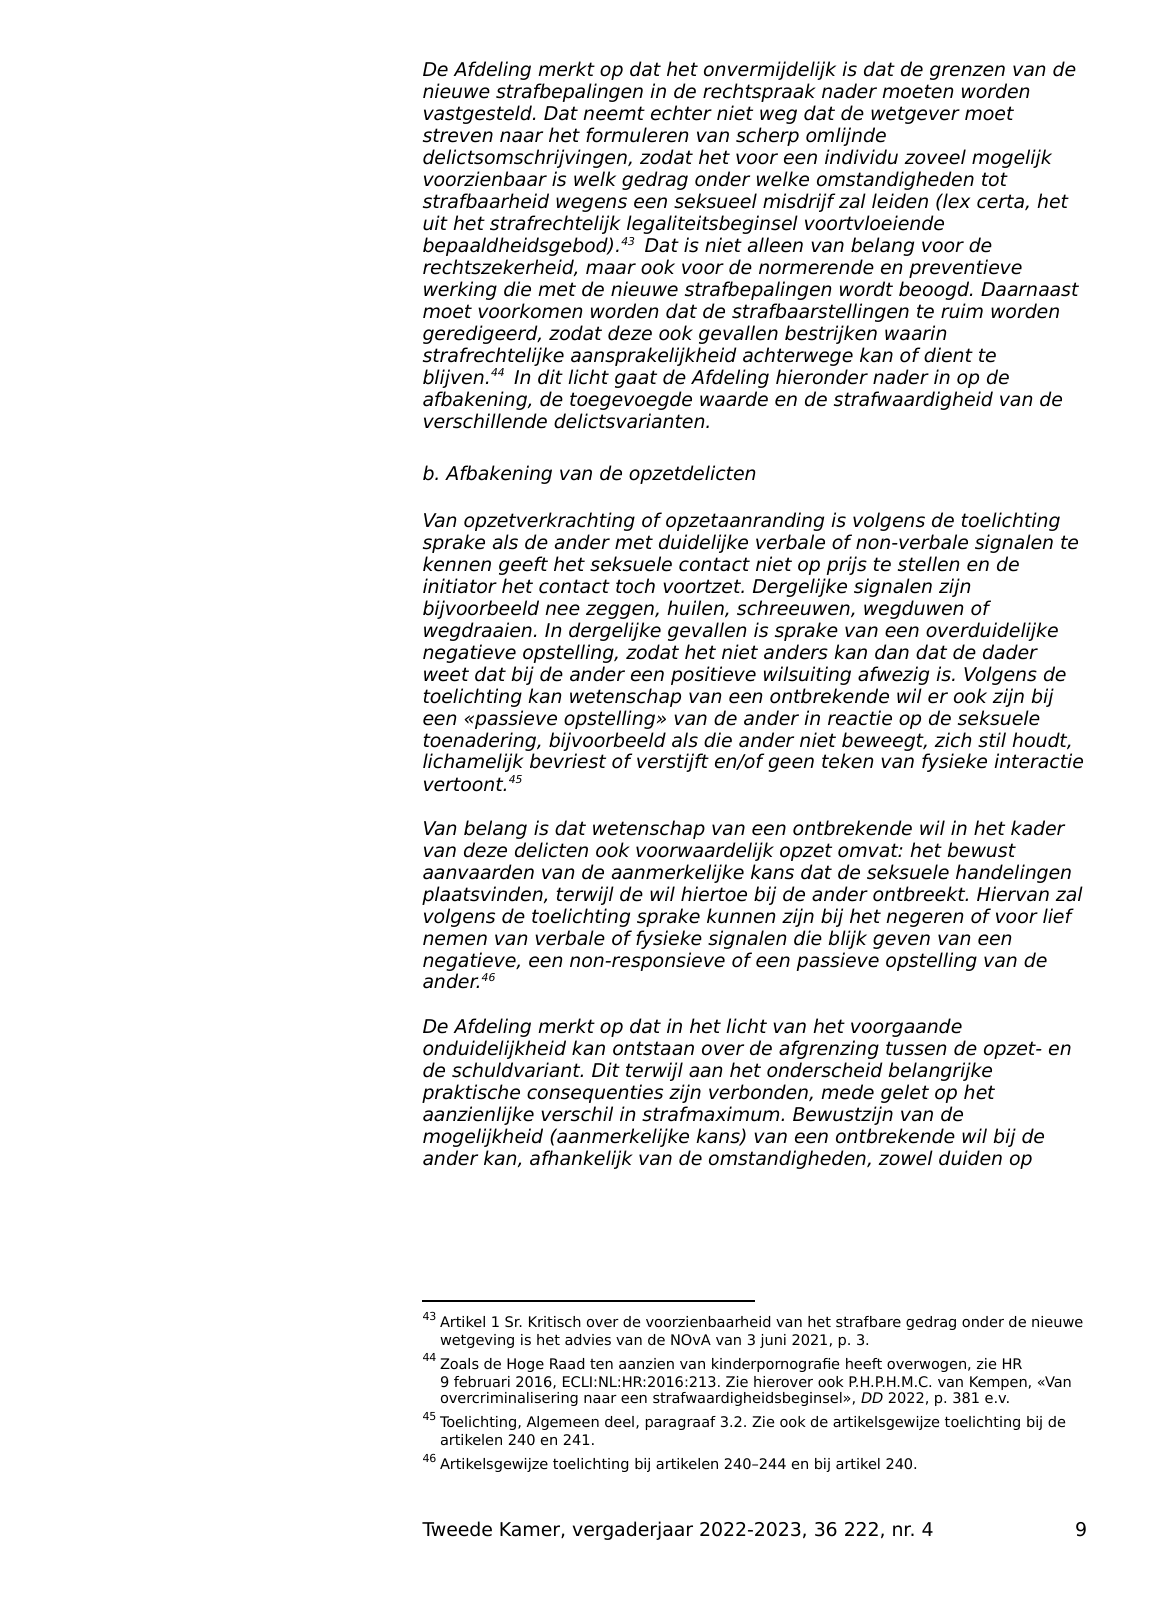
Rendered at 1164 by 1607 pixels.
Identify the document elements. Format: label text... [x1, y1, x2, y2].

text Artikel 1 Sr. Kritisch over de voorzienbaarheid van het strafbare gedrag onder de nieuwe wetgeving is het advies van de NOvA van 3 juni 2021, p. 3. [422, 1310, 1087, 1349]
text Van belang is dat wetenschap van een ontbrekende wil in het kader van deze delicten ook voorwaardelijk opzet omvat: het bewust aanvaarden van de aanmerkelijke kans dat de seksuele handelingen plaatsvinden, terwijl de wil hiertoe bij de ander ontbreekt. Hiervan zal volgens de toelichting sprake kunnen zijn bij het negeren of voor lief nemen van verbale of fysieke signalen die blijk geven van een negatieve, een non-responsieve of een passieve opstelling van de ander. [422, 818, 1087, 993]
text Toelichting, Algemeen deel, paragraaf 3.2. Zie ook de artikelsgewijze toelichting bij de artikelen 240 en 241. [422, 1410, 1087, 1449]
text De Afdeling merkt op dat het onvermijdelijk is dat de grenzen van de nieuwe strafbepalingen in de rechtspraak nader moeten worden vastgesteld. Dat neemt echter niet weg dat de wetgever moet streven naar het formuleren van scherp omlijnde delictsomschrijvingen, zodat het voor een individu zoveel mogelijk voorzienbaar is welk gedrag onder welke omstandigheden tot strafbaarheid wegens een seksueel misdrijf zal leiden (lex certa, het uit het strafrechtelijk legaliteitsbeginsel voortvloeiende bepaaldheidsgebod). Dat is niet alleen van belang voor de rechtszekerheid, maar ook voor de normerende en preventieve werking die met de nieuwe strafbepalingen wordt beoogd. Daarnaast moet voorkomen worden dat de strafbaarstellingen te ruim worden geredigeerd, zodat deze ook gevallen bestrijken waarin strafrechtelijke aansprakelijkheid achterwege kan of dient te blijven. In dit licht gaat de Afdeling hieronder nader in op de afbakening, de toegevoegde waarde en de strafwaardigheid van de verschillende delictsvarianten. [422, 59, 1087, 433]
text De Afdeling merkt op dat in het licht van het voorgaande onduidelijkheid kan ontstaan over de afgrenzing tussen de opzet- en de schuldvariant. Dit terwijl aan het onderscheid belangrijke praktische consequenties zijn verbonden, mede gelet op het aanzienlijke verschil in strafmaximum. Bewustzijn van de mogelijkheid (aanmerkelijke kans) van een ontbrekende wil bij de ander kan, afhankelijk van de omstandigheden, zowel duiden op [422, 1016, 1087, 1213]
text Artikelsgewijze toelichting bij artikelen 240–244 en bij artikel 240. [422, 1452, 1087, 1474]
subtitle b. Afbakening van de opzetdelicten [422, 463, 1087, 485]
text Zoals de Hoge Raad ten aanzien van kinderpornografie heeft overwogen, zie HR 9 februari 2016, ECLI:NL:HR:2016:213. Zie hierover ook P.H.P.H.M.C. van Kempen, «Van overcriminalisering naar een strafwaardigheidsbeginsel», DD 2022, p. 381 e.v. [422, 1352, 1087, 1407]
text Van opzetverkrachting of opzetaanranding is volgens de toelichting sprake als de ander met duidelijke verbale of non-verbale signalen te kennen geeft het seksuele contact niet op prijs te stellen en de initiator het contact toch voortzet. Dergelijke signalen zijn bijvoorbeeld nee zeggen, huilen, schreeuwen, wegduwen of wegdraaien. In dergelijke gevallen is sprake van een overduidelijke negatieve opstelling, zodat het niet anders kan dan dat de dader weet dat bij de ander een positieve wilsuiting afwezig is. Volgens de toelichting kan wetenschap van een ontbrekende wil er ook zijn bij een «passieve opstelling» van de ander in reactie op de seksuele toenadering, bijvoorbeeld als die ander niet beweegt, zich stil houdt, lichamelijk bevriest of verstijft en/of geen teken van fysieke interactie vertoont. [422, 510, 1087, 795]
